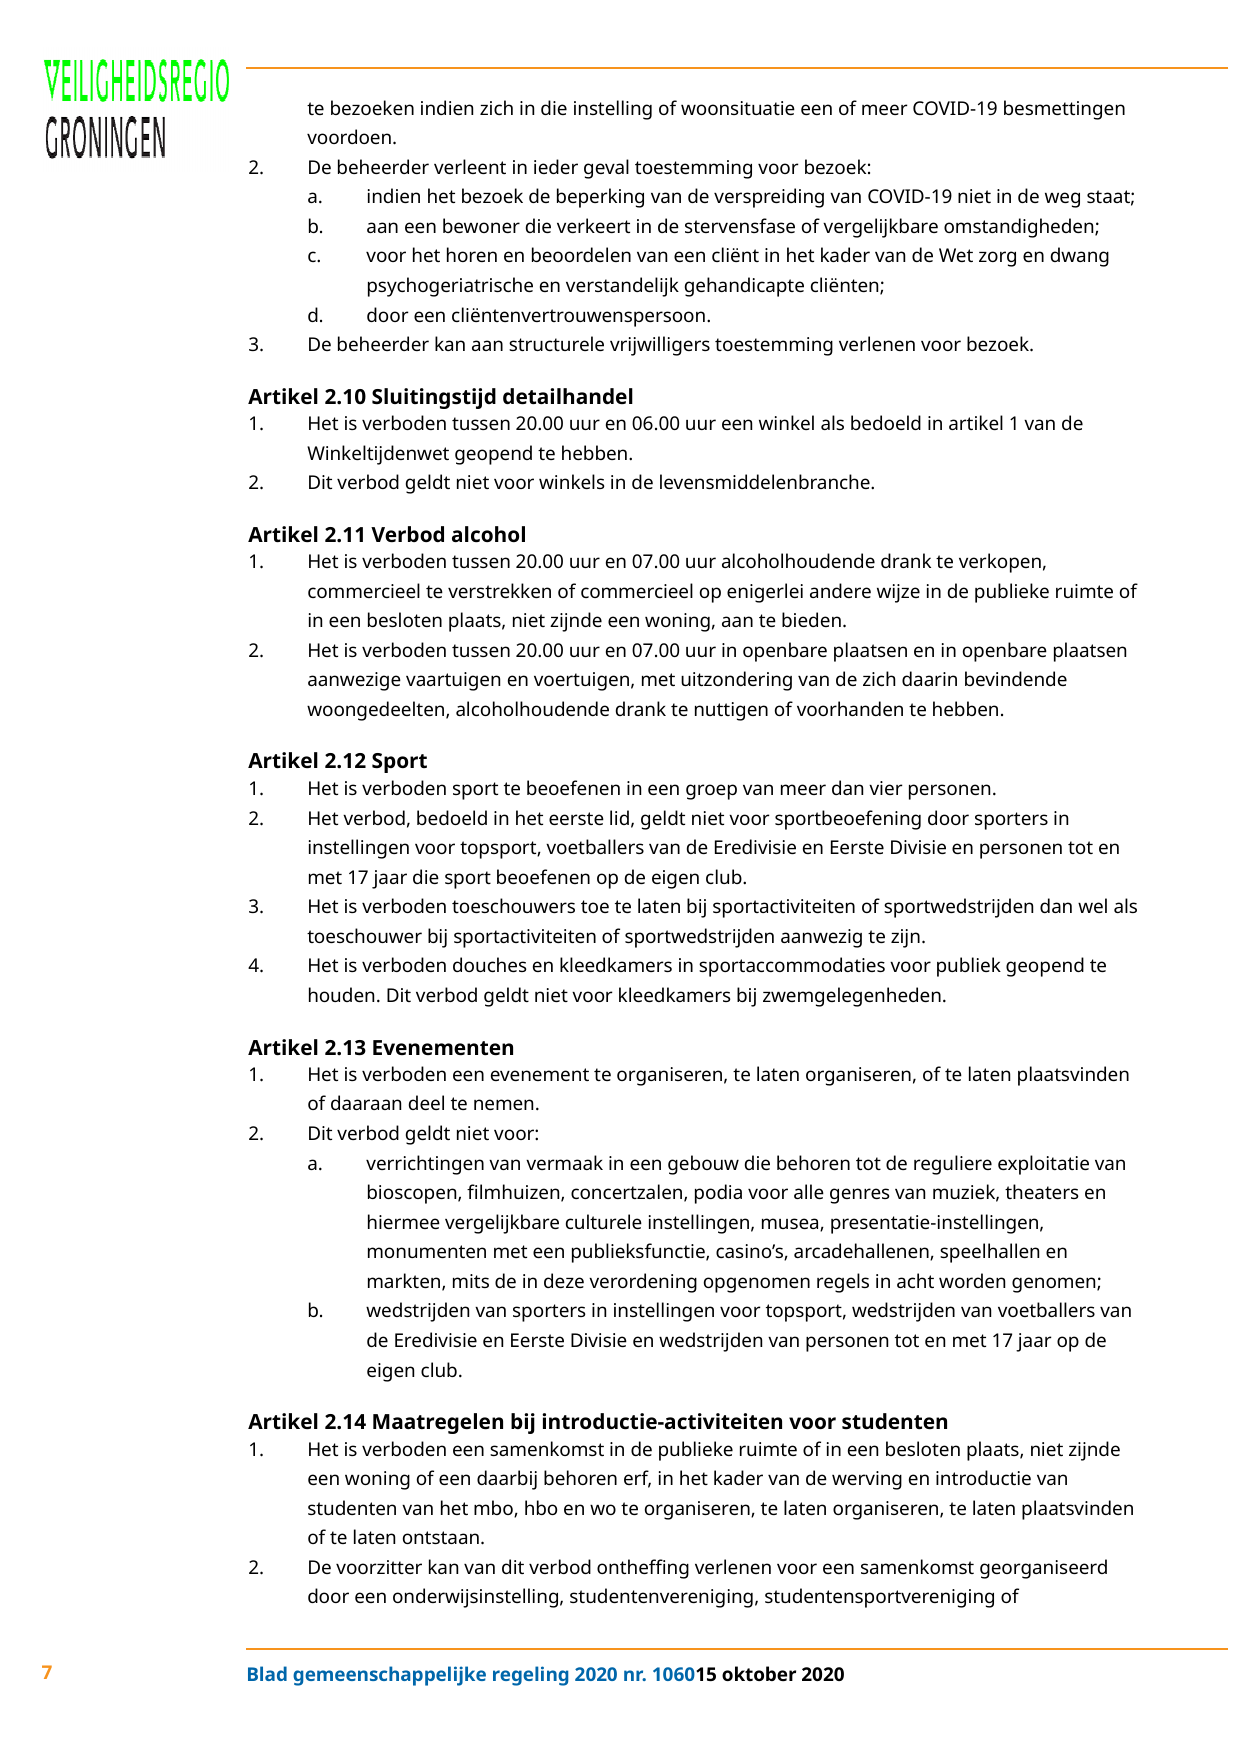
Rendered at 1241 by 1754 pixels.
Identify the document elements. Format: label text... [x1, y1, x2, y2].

list verrichtingen van vermaak in een gebouw die behoren tot de reguliere exploitatie van bioscopen, filmhuizen, concertzalen, podia voor alle genres van muziek, theaters en hiermee vergelijkbare culturele instellingen, musea, presentatie-instellingen, monumenten met een publieksfunctie, casino’s, arcadehallenen, speelhallen en markten, mits de in deze verordening opgenomen regels in acht worden genomen; [307, 1150, 1152, 1294]
text Artikel 2.11 Verbod alcohol [248, 520, 1152, 548]
list Dit verbod geldt niet voor winkels in de levensmiddelenbranche. [248, 469, 1152, 495]
text Artikel 2.14 Maatregelen bij introductie-activiteiten voor studenten [248, 1407, 1152, 1436]
list te bezoeken indien zich in die instelling of woonsituatie een of meer COVID-19 besmettingen voordoen. [248, 95, 1152, 150]
list indien het bezoek de beperking van de verspreiding van COVID-19 niet in de weg staat; [307, 183, 1152, 209]
list Het is verboden tussen 20.00 uur en 07.00 uur alcoholhoudende drank te verkopen, commercieel te verstrekken of commercieel op enigerlei andere wijze in de publieke ruimte of in een besloten plaats, niet zijnde een woning, aan te bieden. [248, 548, 1152, 633]
list wedstrijden van sporters in instellingen voor topsport, wedstrijden van voetballers van de Eredivisie en Eerste Divisie en wedstrijden van personen tot en met 17 jaar op de eigen club. [307, 1298, 1152, 1383]
list Het is verboden sport te beoefenen in een groep van meer dan vier personen. [248, 775, 1152, 801]
list Het is verboden tussen 20.00 uur en 06.00 uur een winkel als bedoeld in artikel 1 van de Winkeltijdenwet geopend te hebben. [248, 410, 1152, 466]
list aan een bewoner die verkeert in de stervensfase of vergelijkbare omstandigheden; [307, 213, 1152, 239]
text Artikel 2.12 Sport [248, 747, 1152, 775]
list door een cliëntenvertrouwenspersoon. [307, 302, 1152, 328]
list De voorzitter kan van dit verbod ontheffing verlenen voor een samenkomst georganiseerd door een onderwijsinstelling, studentenvereniging, studentensportvereniging of [248, 1554, 1152, 1609]
list Het is verboden toeschouwers toe te laten bij sportactiviteiten of sportwedstrijden dan wel als toeschouwer bij sportactiviteiten of sportwedstrijden aanwezig te zijn. [248, 893, 1152, 949]
list Het is verboden tussen 20.00 uur en 07.00 uur in openbare plaatsen en in openbare plaatsen aanwezige vaartuigen en voertuigen, met uitzondering van de zich daarin bevindende woongedeelten, alcoholhoudende drank te nuttigen of voorhanden te hebben. [248, 637, 1152, 722]
list Het is verboden een evenement te organiseren, te laten organiseren, of te laten plaatsvinden of daaraan deel te nemen. [248, 1061, 1152, 1116]
list Het verbod, bedoeld in het eerste lid, geldt niet voor sportbeoefening door sporters in instellingen voor topsport, voetballers van de Eredivisie en Eerste Divisie en personen tot en met 17 jaar die sport beoefenen op de eigen club. [248, 805, 1152, 889]
picture [41, 47, 231, 172]
text Artikel 2.10 Sluitingstijd detailhandel [248, 382, 1152, 410]
list Het is verboden douches en kleedkamers in sportaccommodaties voor publiek geopend te houden. Dit verbod geldt niet voor kleedkamers bij zwemgelegenheden. [248, 953, 1152, 1008]
list De beheerder kan aan structurele vrijwilligers toestemming verlenen voor bezoek. [248, 331, 1152, 357]
list voor het horen en beoordelen van een cliënt in het kader van de Wet zorg en dwang psychogeriatrische en verstandelijk gehandicapte cliënten; [307, 243, 1152, 298]
list Het is verboden een samenkomst in de publieke ruimte of in een besloten plaats, niet zijnde een woning of een daarbij behoren erf, in het kader van de werving en introductie van studenten van het mbo, hbo en wo te organiseren, te laten organiseren, te laten plaatsvinden of te laten ontstaan. [248, 1436, 1152, 1550]
text Artikel 2.13 Evenementen [248, 1033, 1152, 1061]
list De beheerder verleent in ieder geval toestemming voor bezoek: [248, 154, 1152, 180]
list Dit verbod geldt niet voor: [248, 1120, 1152, 1146]
